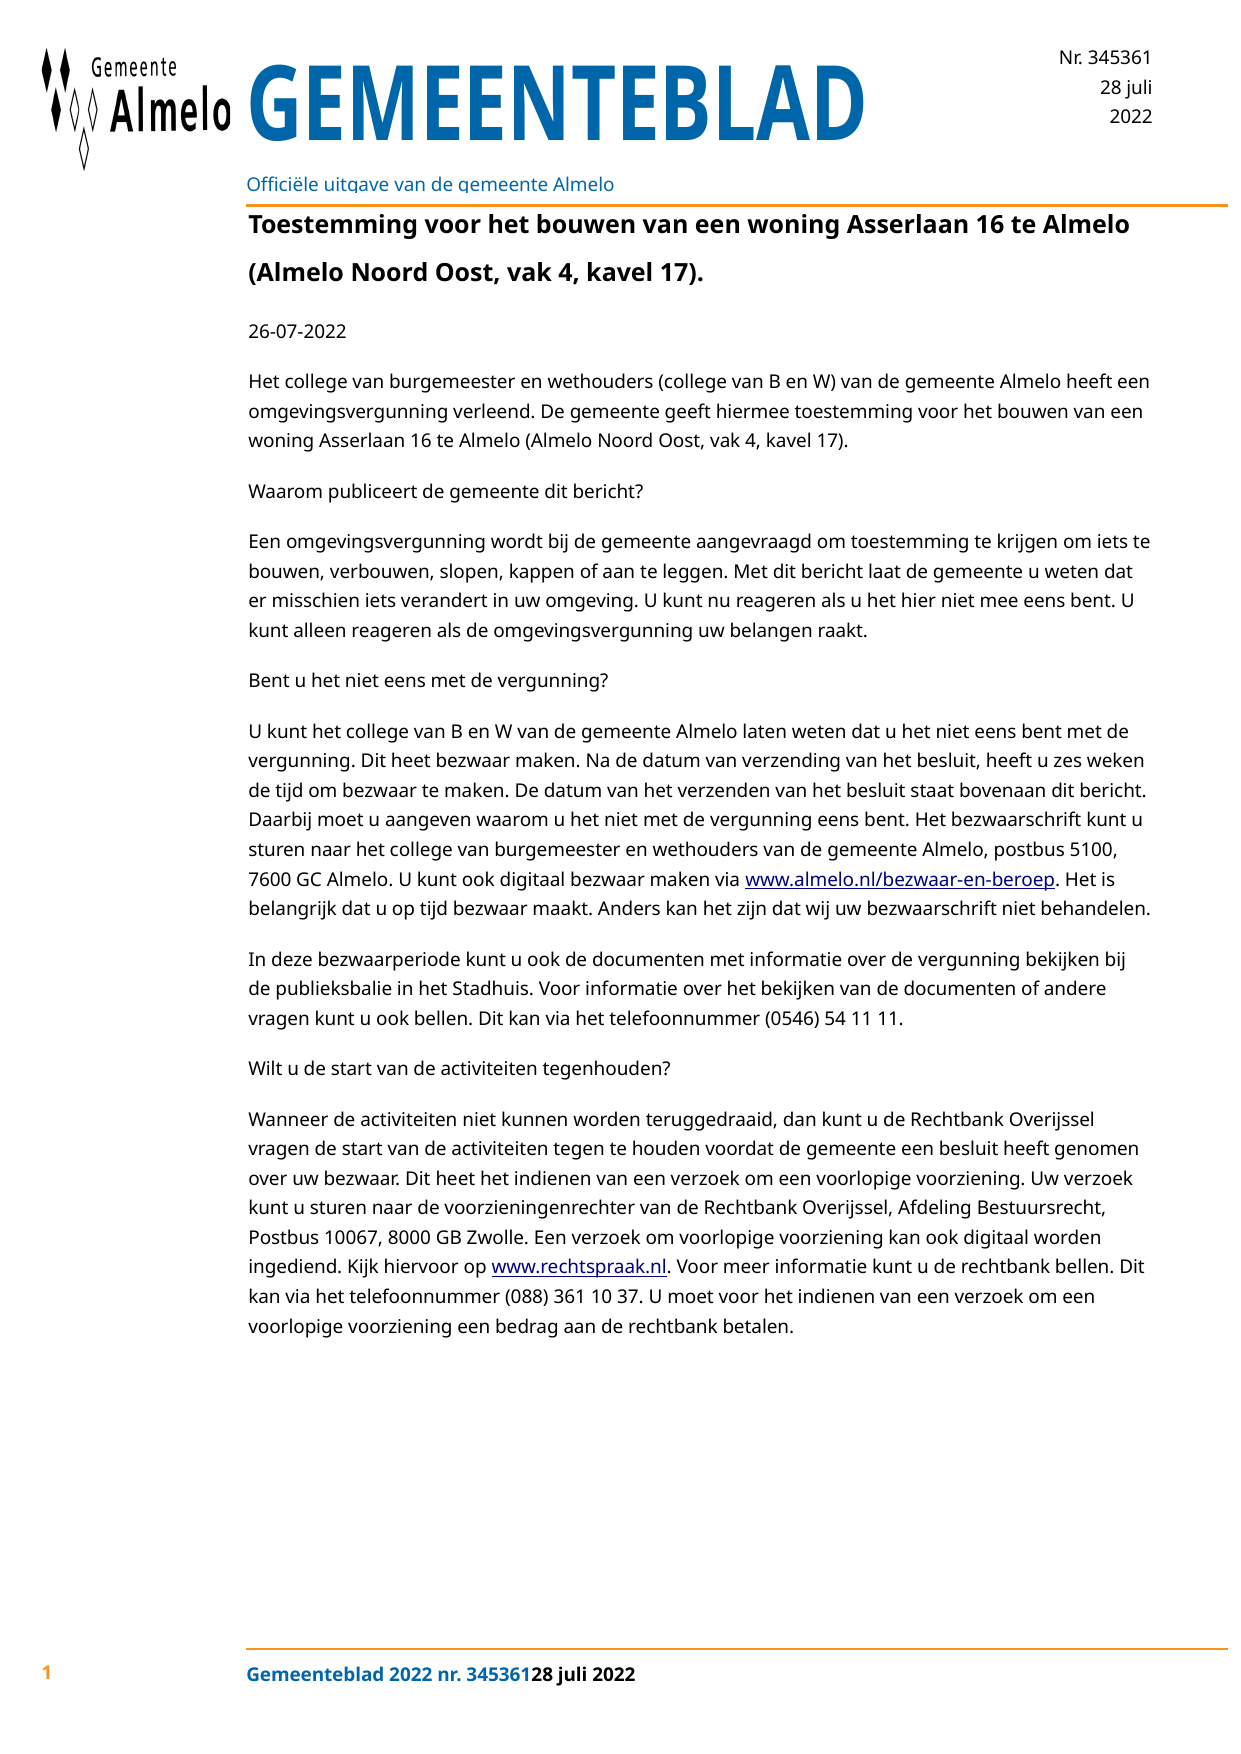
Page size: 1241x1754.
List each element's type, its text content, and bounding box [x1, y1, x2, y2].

text Het college van burgemeester en wethouders (college van B en W) van de gemeente Almelo heeft een omgevingsvergunning verleend. De gemeente geeft hiermee toestemming voor het bouwen van een woning Asserlaan 16 te Almelo (Almelo Noord Oost, vak 4, kavel 17). [248, 368, 1152, 453]
text Een omgevingsvergunning wordt bij de gemeente aangevraagd om toestemming te krijgen om iets te bouwen, verbouwen, slopen, kappen of aan te leggen. Met dit bericht laat de gemeente u weten dat er misschien iets verandert in uw omgeving. U kunt nu reageren als u het hier niet mee eens bent. U kunt alleen reageren als de omgevingsvergunning uw belangen raakt. [248, 528, 1152, 643]
text Wanneer de activiteiten niet kunnen worden teruggedraaid, dan kunt u de Rechtbank Overijssel vragen de start van de activiteiten tegen te houden voordat de gemeente een besluit heeft genomen over uw bezwaar. Dit heet het indienen van een verzoek om een voorlopige voorziening. Uw verzoek kunt u sturen naar de voorzieningenrechter van de Rechtbank Overijssel, Afdeling Bestuursrecht, Postbus 10067, 8000 GB Zwolle. Een verzoek om voorlopige voorziening kan ook digitaal worden ingediend. Kijk hiervoor op www.rechtspraak.nl. Voor meer informatie kunt u de rechtbank bellen. Dit kan via het telefoonnummer (088) 361 10 37. U moet voor het indienen van een verzoek om een voorlopige voorziening een bedrag aan de rechtbank betalen. [248, 1106, 1152, 1339]
text In deze bezwaarperiode kunt u ook de documenten met informatie over de vergunning bekijken bij de publieksbalie in het Stadhuis. Voor informatie over het bekijken van de documenten of andere vragen kunt u ook bellen. Dit kan via het telefoonnummer (0546) 54 11 11. [248, 946, 1152, 1031]
picture [41, 47, 231, 172]
text Waarom publiceert de gemeente dit bericht? [248, 478, 1152, 504]
text U kunt het college van B en W van de gemeente Almelo laten weten dat u het niet eens bent met de vergunning. Dit heet bezwaar maken. Na de datum van verzending van het besluit, heeft u zes weken de tijd om bezwaar te maken. De datum van het verzenden van het besluit staat bovenaan dit bericht. Daarbij moet u aangeven waarom u het niet met de vergunning eens bent. Het bezwaarschrift kunt u sturen naar het college van burgemeester en wethouders van de gemeente Almelo, postbus 5100, 7600 GC Almelo. U kunt ook digitaal bezwaar maken via www.almelo.nl/bezwaar-en-beroep. Het is belangrijk dat u op tijd bezwaar maakt. Anders kan het zijn dat wij uw bezwaarschrift niet behandelen. [248, 718, 1152, 921]
text Toestemming voor het bouwen van een woning Asserlaan 16 te Almelo (Almelo Noord Oost, vak 4, kavel 17). [248, 207, 1152, 288]
text 26-07-2022 [248, 318, 1152, 344]
text Bent u het niet eens met de vergunning? [248, 667, 1152, 693]
text Wilt u de start van de activiteiten tegenhouden? [248, 1055, 1152, 1081]
